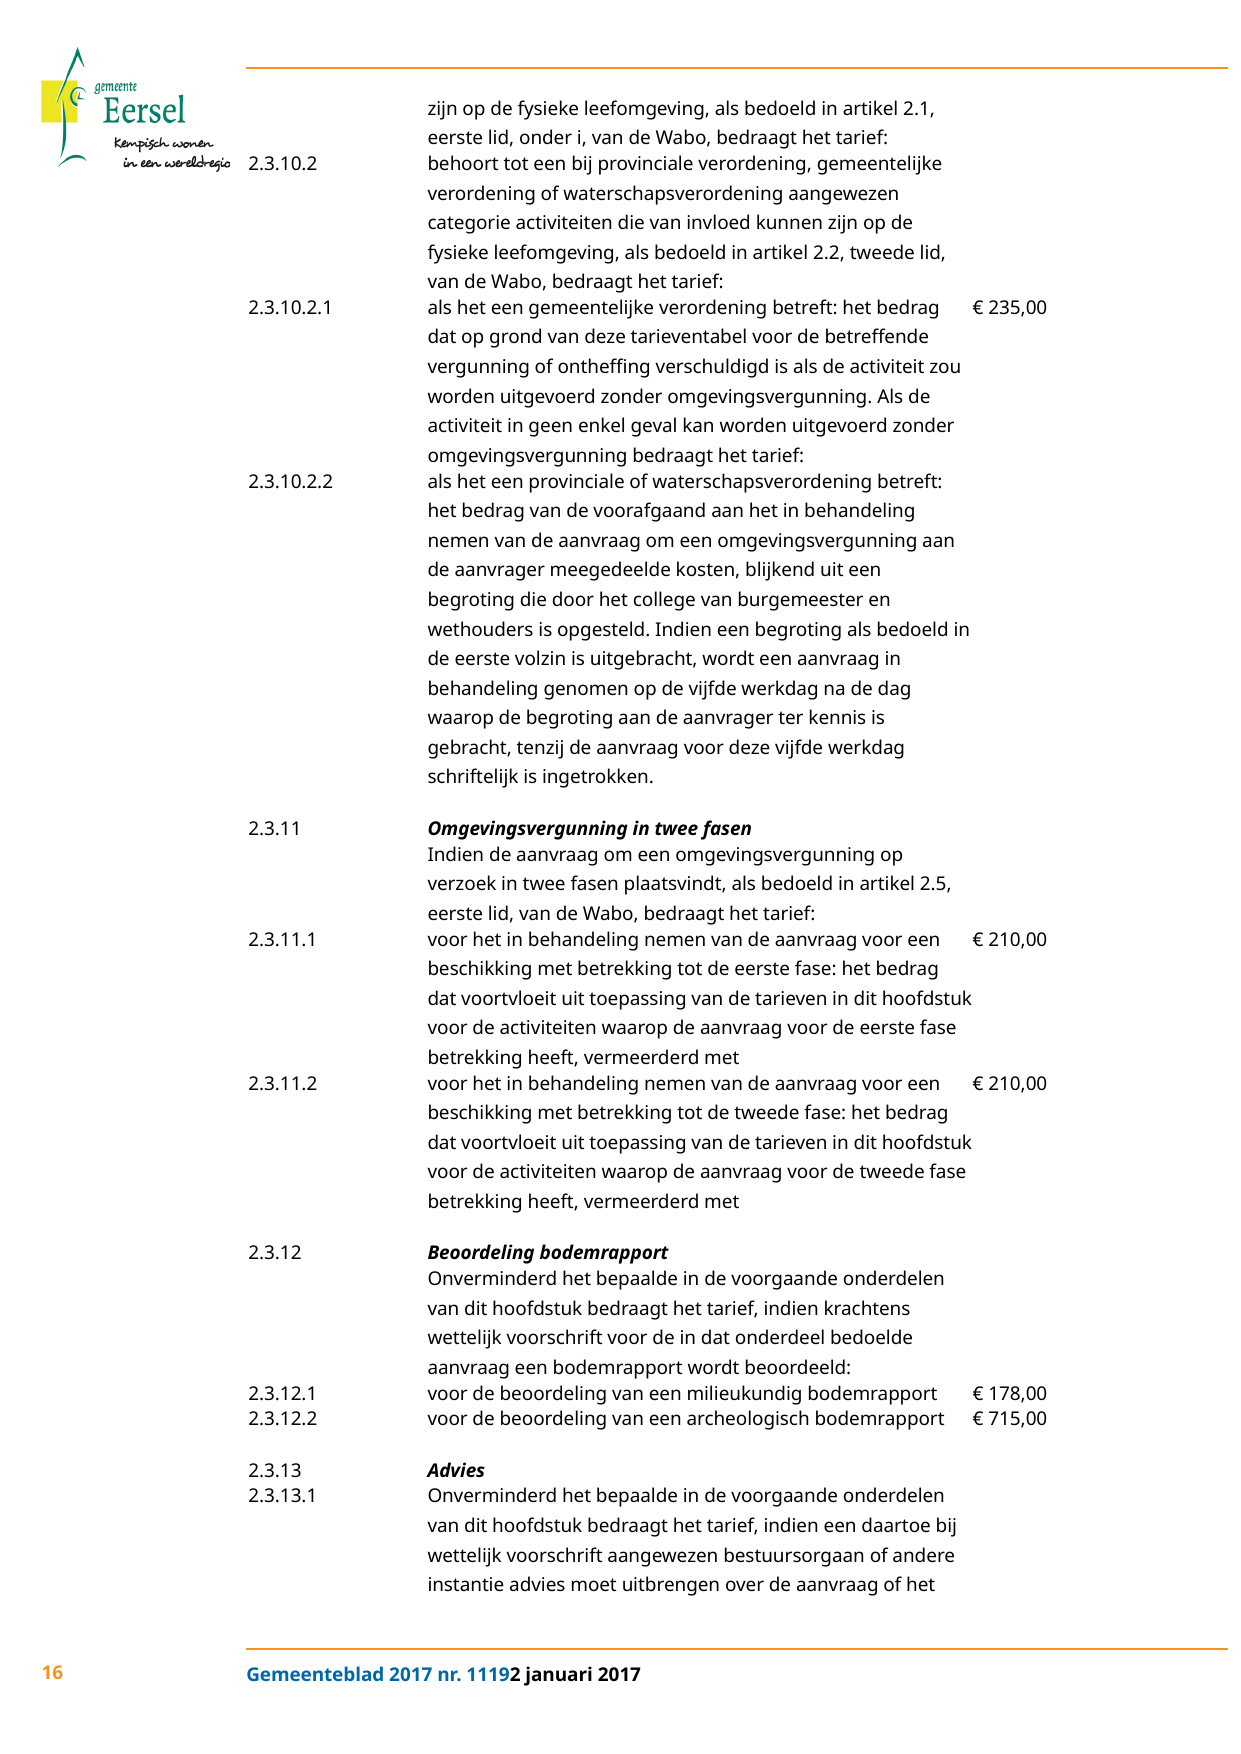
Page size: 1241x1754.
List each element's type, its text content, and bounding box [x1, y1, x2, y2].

picture [41, 47, 231, 172]
table_cell 2.3.10.2.2 [248, 468, 427, 789]
table_cell [427, 1431, 972, 1457]
table_cell € 178,00 [973, 1380, 1152, 1406]
table_cell € 210,00 [973, 926, 1152, 1070]
table_cell [248, 95, 427, 150]
table_cell als het een gemeentelijke verordening betreft: het bedrag dat op grond van deze tarieventabel voor de betreffende vergunning of ontheffing verschuldigd is als de activiteit zou worden uitgevoerd zonder omgevingsvergunning. Als de activiteit in geen enkel geval kan worden uitgevoerd zonder omgevingsvergunning bedraagt het tarief: [427, 294, 972, 468]
table_cell Omgevingsvergunning in twee fasen [427, 815, 972, 841]
table_cell 2.3.12.1 [248, 1380, 427, 1406]
table_cell als het een provinciale of waterschapsverordening betreft: het bedrag van de voorafgaand aan het in behandeling nemen van de aanvraag om een omgevingsvergunning aan de aanvrager meegedeelde kosten, blijkend uit een begroting die door het college van burgemeester en wethouders is opgesteld. Indien een begroting als bedoeld in de eerste volzin is uitgebracht, wordt een aanvraag in behandeling genomen op de vijfde werkdag na de dag waarop de begroting aan de aanvrager ter kennis is gebracht, tenzij de aanvraag voor deze vijfde werkdag schriftelijk is ingetrokken. [427, 468, 972, 789]
table_cell [973, 1214, 1152, 1239]
table_cell [973, 1431, 1152, 1457]
table_cell [427, 1214, 972, 1239]
table_cell 2.3.13.1 [248, 1483, 427, 1597]
table_cell voor de beoordeling van een milieukundig bodemrapport [427, 1380, 972, 1406]
table_cell [248, 841, 427, 926]
table_cell 2.3.11.1 [248, 926, 427, 1070]
table_cell 2.3.11.2 [248, 1070, 427, 1214]
table_cell [973, 1483, 1152, 1597]
table_cell voor het in behandeling nemen van de aanvraag voor een beschikking met betrekking tot de tweede fase: het bedrag dat voortvloeit uit toepassing van de tarieven in dit hoofdstuk voor de activiteiten waarop de aanvraag voor de tweede fase betrekking heeft, vermeerderd met [427, 1070, 972, 1214]
table_cell [973, 468, 1152, 789]
table_cell voor de beoordeling van een archeologisch bodemrapport [427, 1406, 972, 1431]
table_cell € 715,00 [973, 1406, 1152, 1431]
table_cell Onverminderd het bepaalde in de voorgaande onderdelen van dit hoofdstuk bedraagt het tarief, indien krachtens wettelijk voorschrift voor de in dat onderdeel bedoelde aanvraag een bodemrapport wordt beoordeeld: [427, 1265, 972, 1380]
table_cell Onverminderd het bepaalde in de voorgaande onderdelen van dit hoofdstuk bedraagt het tarief, indien een daartoe bij wettelijk voorschrift aangewezen bestuursorgaan of andere instantie advies moet uitbrengen over de aanvraag of het [427, 1483, 972, 1597]
table_cell 2.3.13 [248, 1457, 427, 1483]
table_cell behoort tot een bij provinciale verordening, gemeentelijke verordening of waterschapsverordening aangewezen categorie activiteiten die van invloed kunnen zijn op de fysieke leefomgeving, als bedoeld in artikel 2.2, tweede lid, van de Wabo, bedraagt het tarief: [427, 150, 972, 294]
table_cell [973, 1240, 1152, 1265]
table_cell Indien de aanvraag om een omgevingsvergunning op verzoek in twee fasen plaatsvindt, als bedoeld in artikel 2.5, eerste lid, van de Wabo, bedraagt het tarief: [427, 841, 972, 926]
table_cell [427, 789, 972, 815]
table_cell 2.3.12 [248, 1240, 427, 1265]
table_cell [248, 1265, 427, 1380]
table_cell zijn op de fysieke leefomgeving, als bedoeld in artikel 2.1, eerste lid, onder i, van de Wabo, bedraagt het tarief: [427, 95, 972, 150]
table_cell voor het in behandeling nemen van de aanvraag voor een beschikking met betrekking tot de eerste fase: het bedrag dat voortvloeit uit toepassing van de tarieven in dit hoofdstuk voor de activiteiten waarop de aanvraag voor de eerste fase betrekking heeft, vermeerderd met [427, 926, 972, 1070]
table_cell 2.3.10.2 [248, 150, 427, 294]
table_cell [973, 841, 1152, 926]
table_cell [973, 789, 1152, 815]
table_cell [973, 1265, 1152, 1380]
table_cell 2.3.12.2 [248, 1406, 427, 1431]
table_cell € 210,00 [973, 1070, 1152, 1214]
table_cell Advies [427, 1457, 972, 1483]
table_cell 2.3.11 [248, 815, 427, 841]
table_cell [248, 1214, 427, 1239]
table_cell [973, 95, 1152, 150]
table_cell [973, 1457, 1152, 1483]
table_cell Beoordeling bodemrapport [427, 1240, 972, 1265]
table_cell [248, 789, 427, 815]
table_cell [973, 815, 1152, 841]
table_cell [248, 1431, 427, 1457]
table_cell 2.3.10.2.1 [248, 294, 427, 468]
table_cell [973, 150, 1152, 294]
table_cell € 235,00 [973, 294, 1152, 468]
